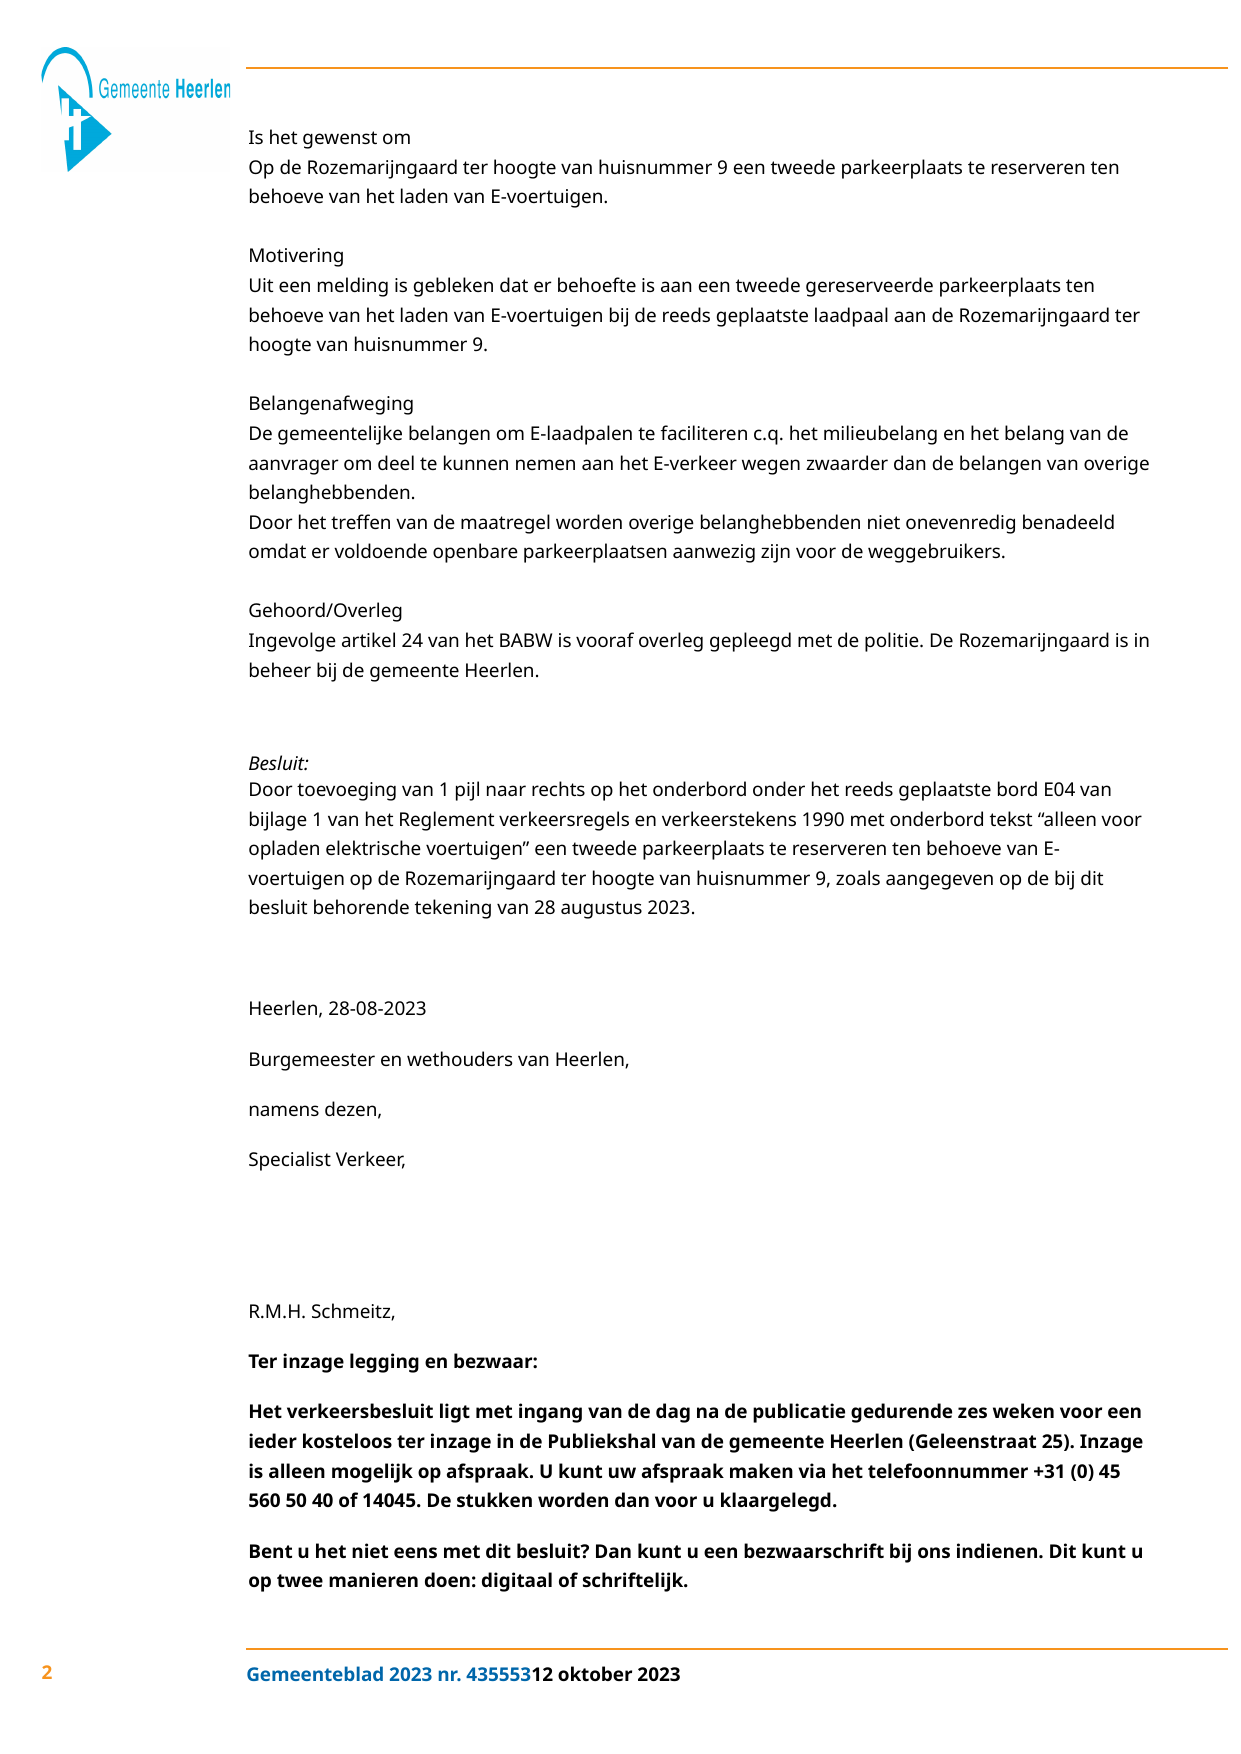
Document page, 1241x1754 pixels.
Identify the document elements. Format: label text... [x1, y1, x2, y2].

text Besluit: [248, 750, 1152, 776]
text Uit een melding is gebleken dat er behoefte is aan een tweede gereserveerde parkeerplaats ten behoeve van het laden van E-voertuigen bij de reeds geplaatste laadpaal aan de Rozemarijngaard ter hoogte van huisnummer 9. [248, 272, 1152, 357]
text Door het treffen van de maatregel worden overige belanghebbenden niet onevenredig benadeeld omdat er voldoende openbare parkeerplaatsen aanwezig zijn voor de weggebruikers. [248, 509, 1152, 564]
text namens dezen, [248, 1096, 1152, 1122]
text Ingevolge artikel 24 van het BABW is vooraf overleg gepleegd met de politie. De Rozemarijngaard is in beheer bij de gemeente Heerlen. [248, 627, 1152, 683]
text R.M.H. Schmeitz, [248, 1298, 1152, 1323]
text Ter inzage legging en bezwaar: [248, 1348, 1152, 1374]
text Specialist Verkeer, [248, 1147, 1152, 1172]
text Heerlen, 28-08-2023 [248, 995, 1152, 1021]
picture [41, 47, 59, 70]
text Motivering [248, 243, 1152, 268]
text Is het gewenst om [248, 124, 1152, 150]
text Door toevoeging van 1 pijl naar rechts op het onderbord onder het reeds geplaatste bord E04 van bijlage 1 van het Reglement verkeersregels en verkeerstekens 1990 met onderbord tekst “alleen voor opladen elektrische voertuigen” een tweede parkeerplaats te reserveren ten behoeve van E-voertuigen op de Rozemarijngaard ter hoogte van huisnummer 9, zoals aangegeven op de bij dit besluit behorende tekening van 28 augustus 2023. [248, 776, 1152, 920]
text Bent u het niet eens met dit besluit? Dan kunt u een bezwaarschrift bij ons indienen. Dit kunt u op twee manieren doen: digitaal of schriftelijk. [248, 1538, 1152, 1593]
text Gehoord/Overleg [248, 598, 1152, 623]
text Belangenafweging [248, 391, 1152, 416]
text Op de Rozemarijngaard ter hoogte van huisnummer 9 een tweede parkeerplaats te reserveren ten behoeve van het laden van E-voertuigen. [248, 154, 1152, 209]
text Burgemeester en wethouders van Heerlen, [248, 1046, 1152, 1071]
text De gemeentelijke belangen om E-laadpalen te faciliteren c.q. het milieubelang en het belang van de aanvrager om deel te kunnen nemen aan het E-verkeer wegen zwaarder dan de belangen van overige belanghebbenden. [248, 420, 1152, 505]
text Het verkeersbesluit ligt met ingang van de dag na de publicatie gedurende zes weken voor een ieder kosteloos ter inzage in de Publiekshal van de gemeente Heerlen (Geleenstraat 25). Inzage is alleen mogelijk op afspraak. U kunt uw afspraak maken via het telefoonnummer +31 (0) 45 560 50 40 of 14045. De stukken worden dan voor u klaargelegd. [248, 1399, 1152, 1513]
picture [41, 47, 231, 172]
